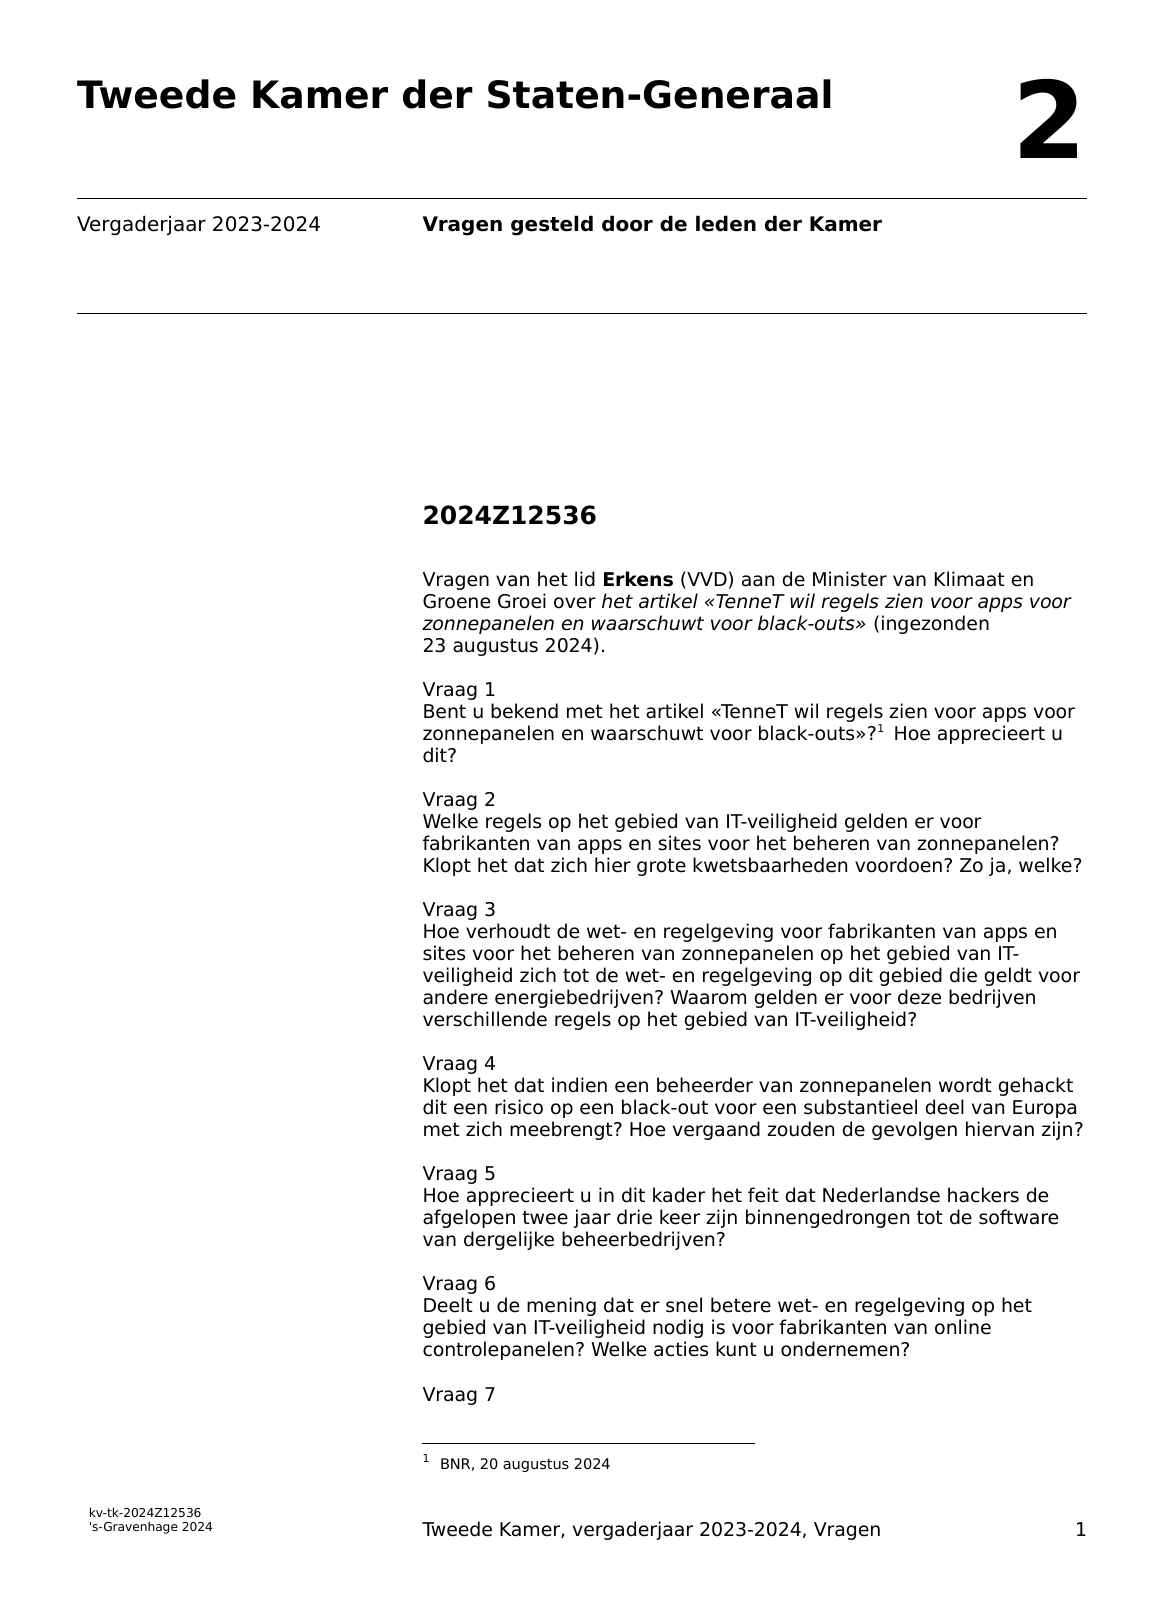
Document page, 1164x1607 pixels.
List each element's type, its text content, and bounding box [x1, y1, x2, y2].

text 's-Gravenhage 2024 [88, 1520, 323, 1534]
text Vraag 6 [422, 1273, 1087, 1295]
text Vraag 7 [422, 1383, 1087, 1405]
text Welke regels op het gebied van IT-veiligheid gelden er voor fabrikanten van apps en sites voor het beheren van zonnepanelen? Klopt het dat zich hier grote kwetsbaarheden voordoen? Zo ja, welke? [422, 811, 1087, 877]
table_header 2 [886, 59, 1087, 198]
text 2024Z12536 [422, 501, 1087, 531]
text Vragen van het lid Erkens (VVD) aan de Minister van Klimaat en Groene Groei over het artikel «TenneT wil regels zien voor apps voor zonnepanelen en waarschuwt voor black-outs» (ingezonden 23 augustus 2024). [422, 569, 1087, 657]
text Bent u bekend met het artikel «TenneT wil regels zien voor apps voor zonnepanelen en waarschuwt voor black-outs»? Hoe apprecieert u dit? [422, 701, 1087, 767]
text Hoe verhoudt de wet- en regelgeving voor fabrikanten van apps en sites voor het beheren van zonnepanelen op het gebied van IT-veiligheid zich tot de wet- en regelgeving op dit gebied die geldt voor andere energiebedrijven? Waarom gelden er voor deze bedrijven verschillende regels op het gebied van IT-veiligheid? [422, 921, 1087, 1031]
text Klopt het dat indien een beheerder van zonnepanelen wordt gehackt dit een risico op een black-out voor een substantieel deel van Europa met zich meebrengt? Hoe vergaand zouden de gevolgen hiervan zijn? [422, 1075, 1087, 1141]
table_cell Vergaderjaar 2023-2024 [77, 199, 422, 313]
text Hoe apprecieert u in dit kader het feit dat Nederlandse hackers de afgelopen twee jaar drie keer zijn binnengedrongen tot de software van dergelijke beheerbedrijven? [422, 1185, 1087, 1251]
text BNR, 20 augustus 2024 [422, 1452, 1087, 1474]
table_header Tweede Kamer der Staten-Generaal [77, 59, 886, 198]
table_cell Vragen gesteld door de leden der Kamer [422, 199, 1087, 313]
text Vraag 2 [422, 789, 1087, 811]
text Vraag 3 [422, 899, 1087, 921]
text kv-tk-2024Z12536 [88, 1506, 323, 1520]
text Vraag 1 [422, 679, 1087, 701]
text Deelt u de mening dat er snel betere wet- en regelgeving op het gebied van IT-veiligheid nodig is voor fabrikanten van online controlepanelen? Welke acties kunt u ondernemen? [422, 1295, 1087, 1361]
text Vraag 4 [422, 1053, 1087, 1075]
text Vraag 5 [422, 1163, 1087, 1185]
